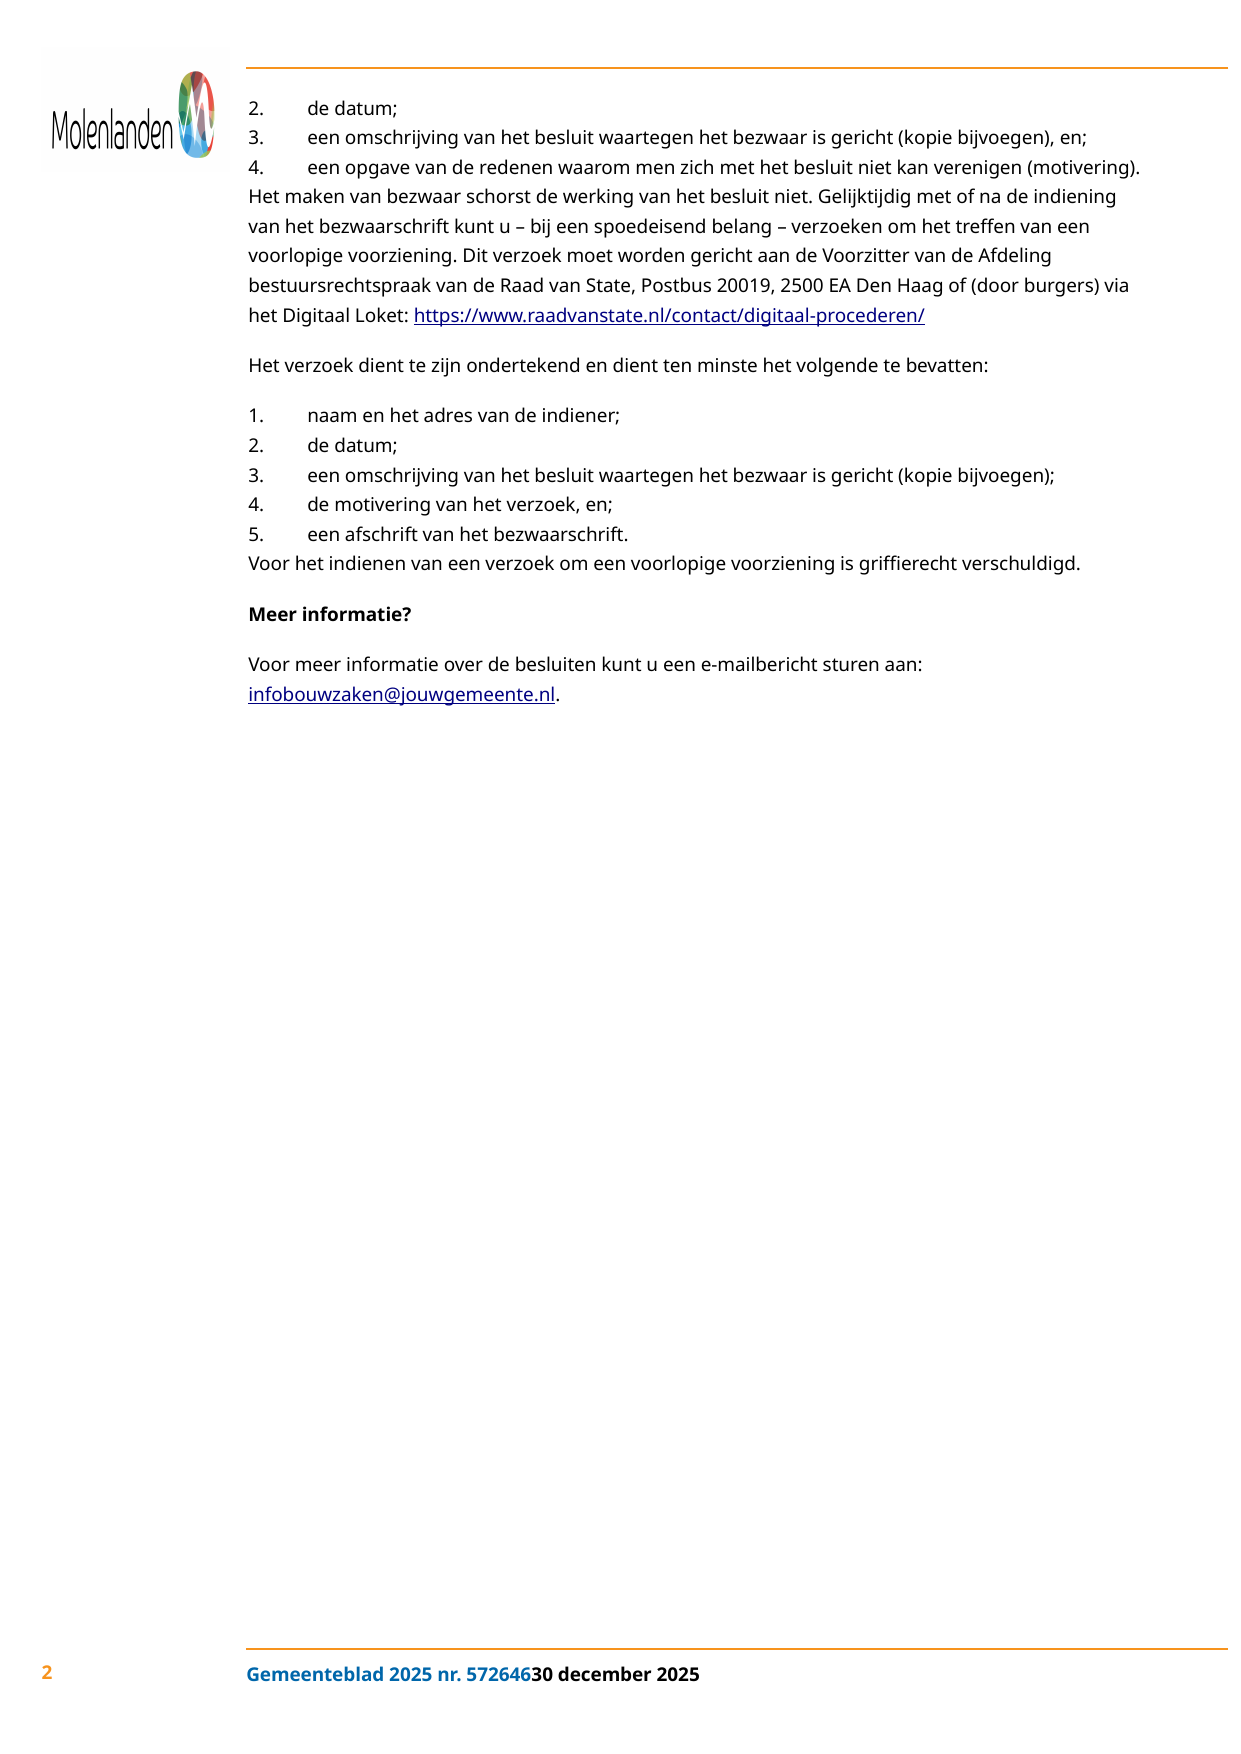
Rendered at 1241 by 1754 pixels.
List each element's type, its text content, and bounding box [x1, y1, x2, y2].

list een omschrijving van het besluit waartegen het bezwaar is gericht (kopie bijvoegen); [248, 462, 1152, 488]
list de motivering van het verzoek, en; [248, 491, 1152, 517]
text Het verzoek dient te zijn ondertekend en dient ten minste het volgende te bevatten: [248, 352, 1152, 378]
list een omschrijving van het besluit waartegen het bezwaar is gericht (kopie bijvoegen), en; [248, 124, 1152, 150]
picture [41, 47, 231, 172]
list een afschrift van het bezwaarschrift. [248, 521, 1152, 547]
list een opgave van de redenen waarom men zich met het besluit niet kan verenigen (motivering). [248, 154, 1152, 180]
text Meer informatie? [248, 601, 1152, 627]
text Het maken van bezwaar schorst de werking van het besluit niet. Gelijktijdig met of na de indiening van het bezwaarschrift kunt u – bij een spoedeisend belang – verzoeken om het treffen van een voorlopige voorziening. Dit verzoek moet worden gericht aan de Voorzitter van de Afdeling bestuursrechtspraak van de Raad van State, Postbus 20019, 2500 EA Den Haag of (door burgers) via het Digitaal Loket: https://www.raadvanstate.nl/contact/digitaal-procederen/ [248, 183, 1152, 328]
list de datum; [248, 432, 1152, 458]
list naam en het adres van de indiener; [248, 403, 1152, 428]
list de datum; [248, 95, 1152, 121]
text Voor meer informatie over de besluiten kunt u een e-mailbericht sturen aan: infobouwzaken@jouwgemeente.nl. [248, 651, 1152, 707]
text Voor het indienen van een verzoek om een voorlopige voorziening is griffierecht verschuldigd. [248, 551, 1152, 576]
